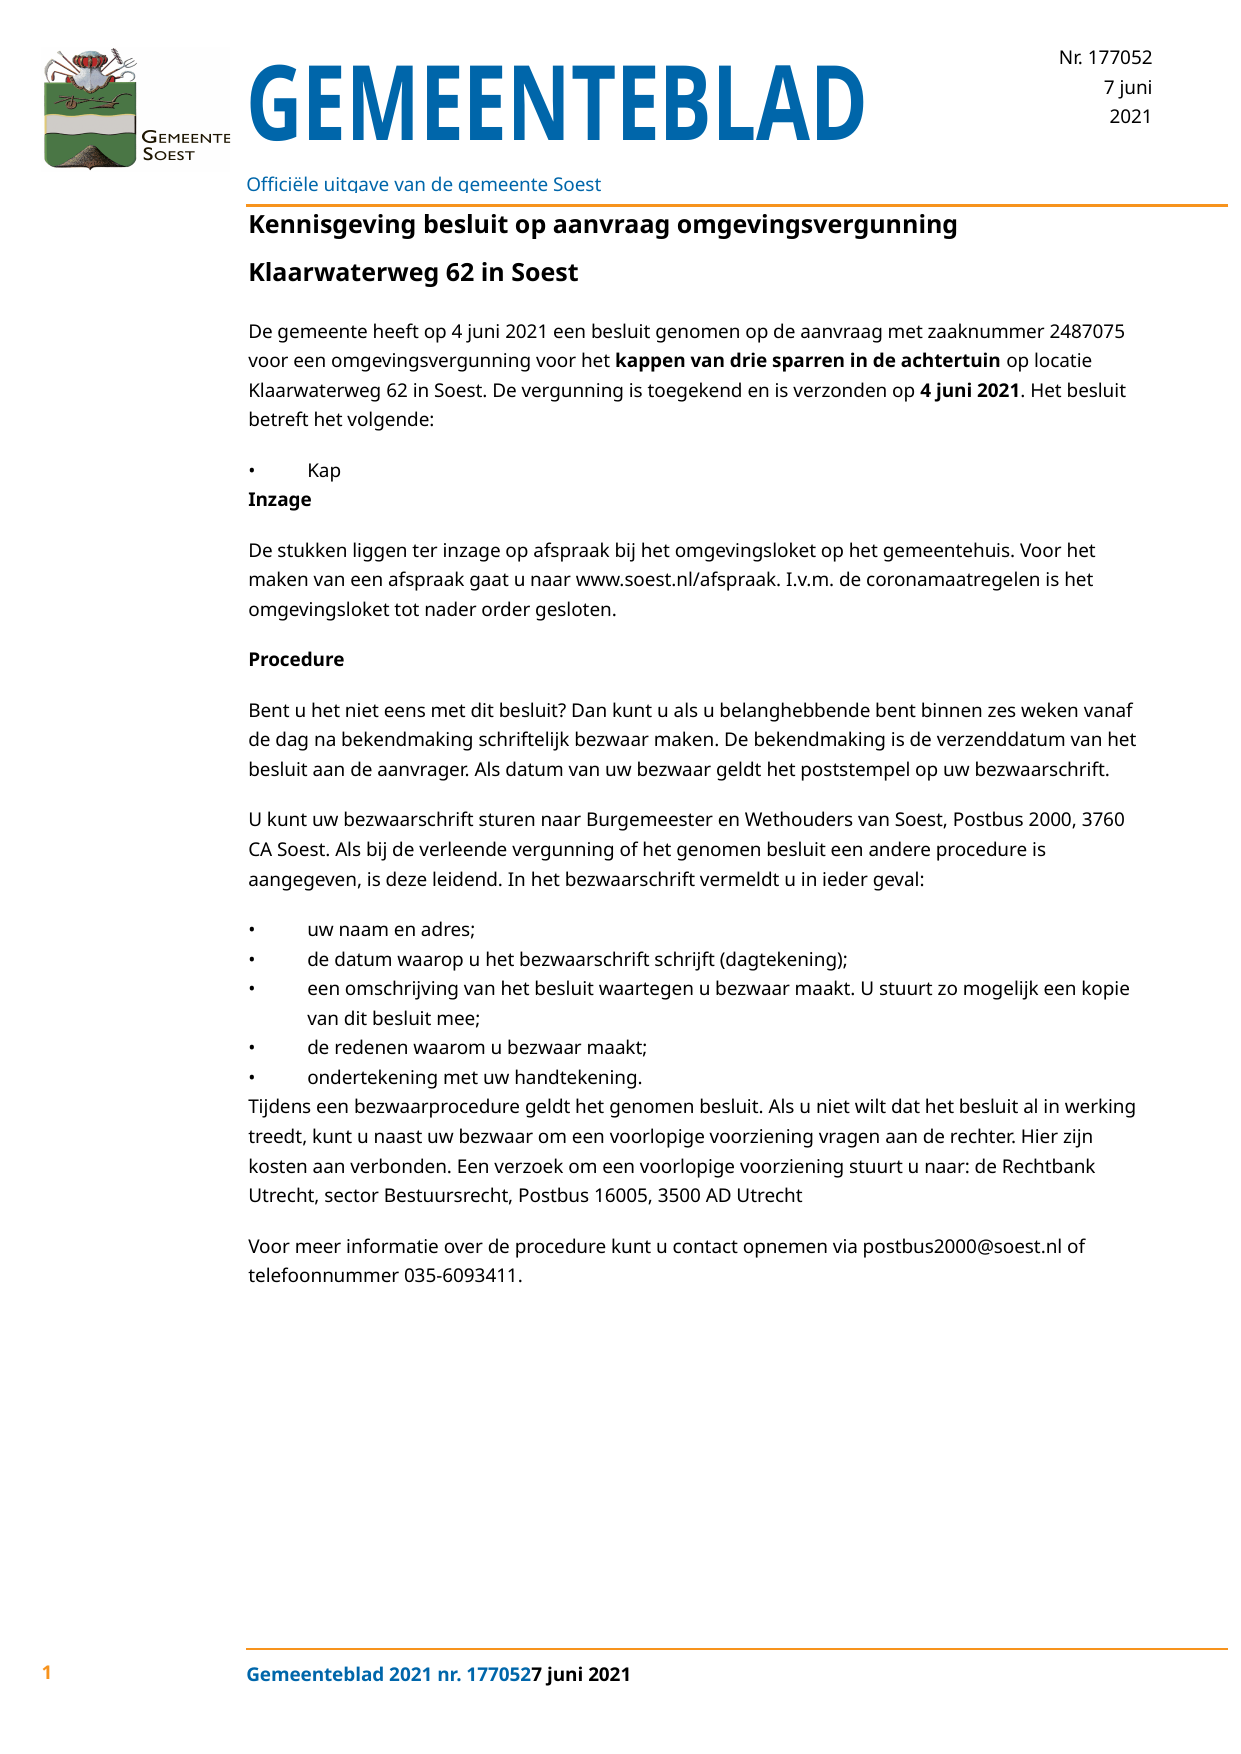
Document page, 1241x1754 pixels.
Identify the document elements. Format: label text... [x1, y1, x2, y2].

text Procedure [248, 647, 1152, 672]
text U kunt uw bezwaarschrift sturen naar Burgemeester en Wethouders van Soest, Postbus 2000, 3760 CA Soest. Als bij de verleende vergunning of het genomen besluit een andere procedure is aangegeven, is deze leidend. In het bezwaarschrift vermeldt u in ieder geval: [248, 807, 1152, 892]
text Bent u het niet eens met dit besluit? Dan kunt u als u belanghebbende bent binnen zes weken vanaf de dag na bekendmaking schriftelijk bezwaar maken. De bekendmaking is de verzenddatum van het besluit aan de aanvrager. Als datum van uw bezwaar geldt het poststempel op uw bezwaarschrift. [248, 697, 1152, 782]
text Kennisgeving besluit op aanvraag omgevingsvergunning Klaarwaterweg 62 in Soest [248, 207, 1152, 288]
text De stukken liggen ter inzage op afspraak bij het omgevingsloket op het gemeentehuis. Voor het maken van een afspraak gaat u naar www.soest.nl/afspraak. I.v.m. de coronamaatregelen is het omgevingsloket tot nader order gesloten. [248, 537, 1152, 622]
list Kap [248, 457, 1152, 483]
list ondertekening met uw handtekening. [248, 1064, 1152, 1090]
picture [41, 47, 231, 172]
list de redenen waarom u bezwaar maakt; [248, 1034, 1152, 1060]
list een omschrijving van het besluit waartegen u bezwaar maakt. U stuurt zo mogelijk een kopie van dit besluit mee; [248, 975, 1152, 1031]
text Inzage [248, 487, 1152, 512]
text De gemeente heeft op 4 juni 2021 een besluit genomen op de aanvraag met zaaknummer 2487075 voor een omgevingsvergunning voor het kappen van drie sparren in de achtertuin op locatie Klaarwaterweg 62 in Soest. De vergunning is toegekend en is verzonden op 4 juni 2021. Het besluit betreft het volgende: [248, 318, 1152, 432]
list uw naam en adres; [248, 916, 1152, 942]
text Tijdens een bezwaarprocedure geldt het genomen besluit. Als u niet wilt dat het besluit al in werking treedt, kunt u naast uw bezwaar om een voorlopige voorziening vragen aan de rechter. Hier zijn kosten aan verbonden. Een verzoek om een voorlopige voorziening stuurt u naar: de Rechtbank Utrecht, sector Bestuursrecht, Postbus 16005, 3500 AD Utrecht [248, 1094, 1152, 1208]
list de datum waarop u het bezwaarschrift schrijft (dagtekening); [248, 946, 1152, 972]
text Voor meer informatie over de procedure kunt u contact opnemen via postbus2000@soest.nl of telefoonnummer 035-6093411. [248, 1233, 1152, 1288]
